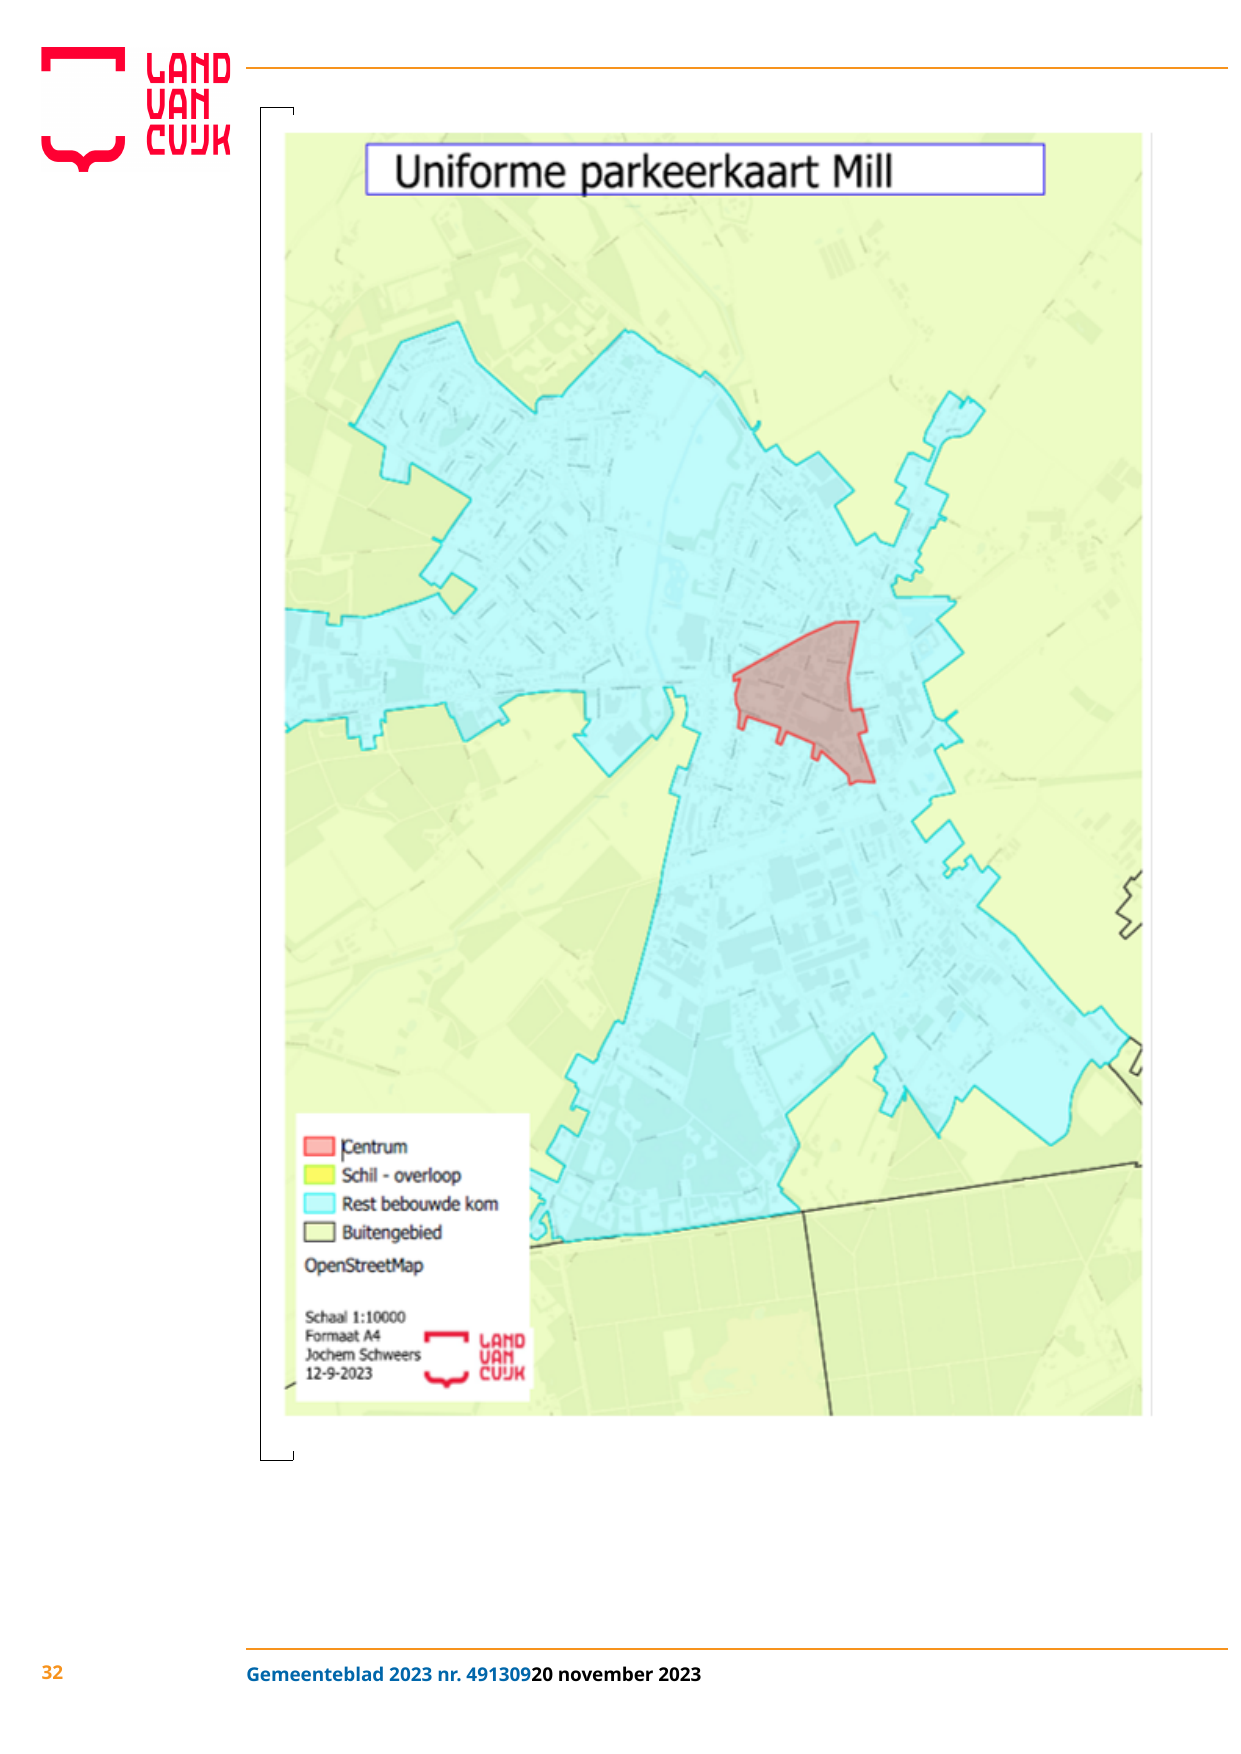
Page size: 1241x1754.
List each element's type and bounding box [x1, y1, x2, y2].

picture [41, 47, 231, 172]
picture [268, 115, 1173, 1451]
